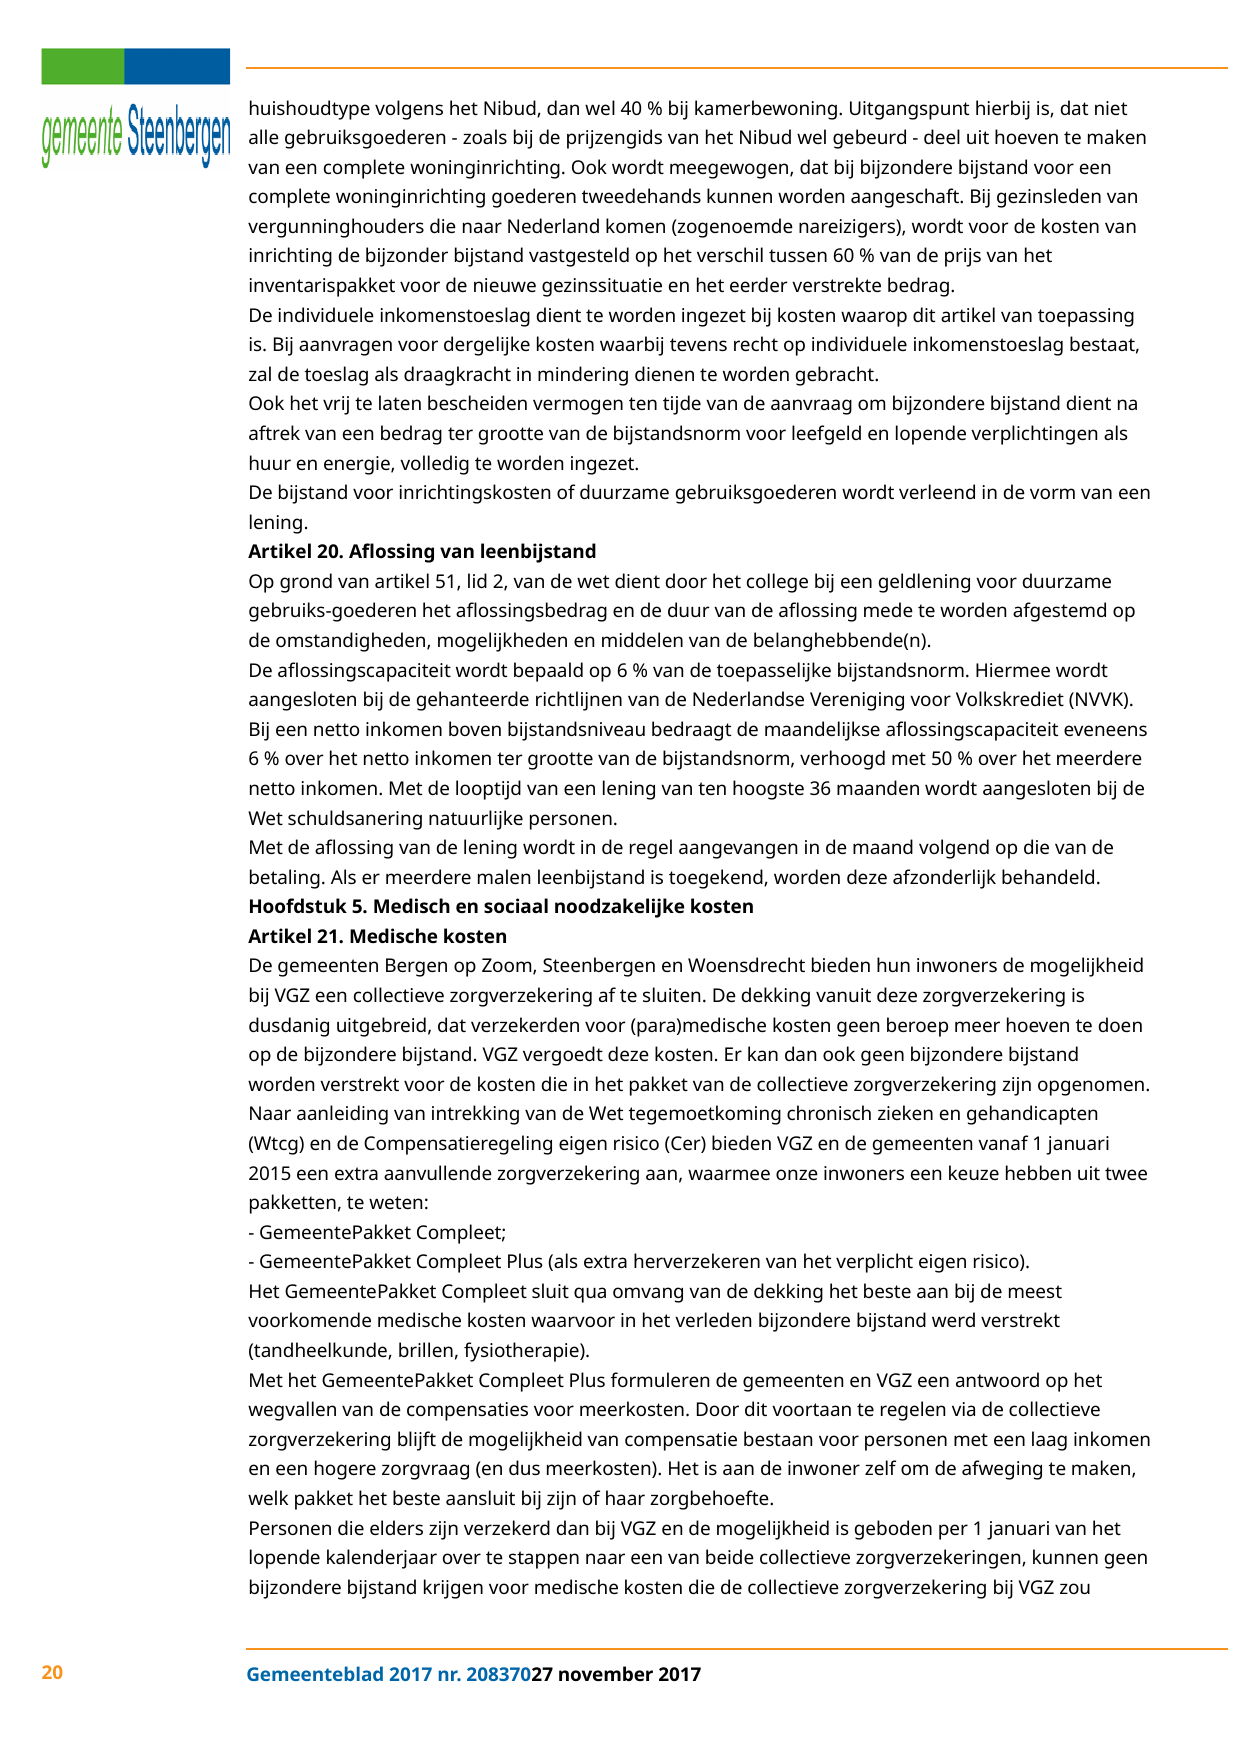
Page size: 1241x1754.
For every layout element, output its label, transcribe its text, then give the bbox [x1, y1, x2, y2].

text - GemeentePakket Compleet Plus (als extra herverzekeren van het verplicht eigen risico). [248, 1248, 1152, 1274]
text Met de aflossing van de lening wordt in de regel aangevangen in de maand volgend op die van de betaling. Als er meerdere malen leenbijstand is toegekend, worden deze afzonderlijk behandeld. [248, 834, 1152, 890]
text Het GemeentePakket Compleet sluit qua omvang van de dekking het beste aan bij de meest voorkomende medische kosten waarvoor in het verleden bijzondere bijstand werd verstrekt (tandheelkunde, brillen, fysiotherapie). [248, 1278, 1152, 1363]
text De aflossingscapaciteit wordt bepaald op 6 % van de toepasselijke bijstandsnorm. Hiermee wordt aangesloten bij de gehanteerde richtlijnen van de Nederlandse Vereniging voor Volkskrediet (NVVK). [248, 657, 1152, 712]
text Ook het vrij te laten bescheiden vermogen ten tijde van de aanvraag om bijzondere bijstand dient na aftrek van een bedrag ter grootte van de bijstandsnorm voor leefgeld en lopende verplichtingen als huur en energie, volledig te worden ingezet. [248, 391, 1152, 476]
text Naar aanleiding van intrekking van de Wet tegemoetkoming chronisch zieken en gehandicapten (Wtcg) en de Compensatieregeling eigen risico (Cer) bieden VGZ en de gemeenten vanaf 1 januari 2015 een extra aanvullende zorgverzekering aan, waarmee onze inwoners een keuze hebben uit twee pakketten, te weten: [248, 1101, 1152, 1215]
text Artikel 20. Aflossing van leenbijstand [248, 538, 1152, 564]
text Personen die elders zijn verzekerd dan bij VGZ en de mogelijkheid is geboden per 1 januari van het lopende kalenderjaar over te stappen naar een van beide collectieve zorgverzekeringen, kunnen geen bijzondere bijstand krijgen voor medische kosten die de collectieve zorgverzekering bij VGZ zou [248, 1515, 1152, 1600]
text Op grond van artikel 51, lid 2, van de wet dient door het college bij een geldlening voor duurzame gebruiks-goederen het aflossingsbedrag en de duur van de aflossing mede te worden afgestemd op de omstandigheden, mogelijkheden en middelen van de belanghebbende(n). [248, 568, 1152, 653]
text huishoudtype volgens het Nibud, dan wel 40 % bij kamerbewoning. Uitgangspunt hierbij is, dat niet alle gebruiksgoederen - zoals bij de prijzengids van het Nibud wel gebeurd - deel uit hoeven te maken van een complete woninginrichting. Ook wordt meegewogen, dat bij bijzondere bijstand voor een complete woninginrichting goederen tweedehands kunnen worden aangeschaft. Bij gezinsleden van vergunninghouders die naar Nederland komen (zogenoemde nareizigers), wordt voor de kosten van inrichting de bijzonder bijstand vastgesteld op het verschil tussen 60 % van de prijs van het inventarispakket voor de nieuwe gezinssituatie en het eerder verstrekte bedrag. [248, 95, 1152, 298]
text - GemeentePakket Compleet; [248, 1219, 1152, 1245]
text De bijstand voor inrichtingskosten of duurzame gebruiksgoederen wordt verleend in de vorm van een lening. [248, 479, 1152, 535]
text Bij een netto inkomen boven bijstandsniveau bedraagt de maandelijkse aflossingscapaciteit eveneens 6 % over het netto inkomen ter grootte van de bijstandsnorm, verhoogd met 50 % over het meerdere netto inkomen. Met de looptijd van een lening van ten hoogste 36 maanden wordt aangesloten bij de Wet schuldsanering natuurlijke personen. [248, 716, 1152, 831]
text Met het GemeentePakket Compleet Plus formuleren de gemeenten en VGZ een antwoord op het wegvallen van de compensaties voor meerkosten. Door dit voortaan te regelen via de collectieve zorgverzekering blijft de mogelijkheid van compensatie bestaan voor personen met een laag inkomen en een hogere zorgvraag (en dus meerkosten). Het is aan de inwoner zelf om de afweging te maken, welk pakket het beste aansluit bij zijn of haar zorgbehoefte. [248, 1367, 1152, 1511]
text Hoofdstuk 5. Medisch en sociaal noodzakelijke kosten [248, 893, 1152, 919]
text De individuele inkomenstoeslag dient te worden ingezet bij kosten waarop dit artikel van toepassing is. Bij aanvragen voor dergelijke kosten waarbij tevens recht op individuele inkomenstoeslag bestaat, zal de toeslag als draagkracht in mindering dienen te worden gebracht. [248, 302, 1152, 387]
picture [41, 47, 231, 172]
text De gemeenten Bergen op Zoom, Steenbergen en Woensdrecht bieden hun inwoners de mogelijkheid bij VGZ een collectieve zorgverzekering af te sluiten. De dekking vanuit deze zorgverzekering is dusdanig uitgebreid, dat verzekerden voor (para)medische kosten geen beroep meer hoeven te doen op de bijzondere bijstand. VGZ vergoedt deze kosten. Er kan dan ook geen bijzondere bijstand worden verstrekt voor de kosten die in het pakket van de collectieve zorgverzekering zijn opgenomen. [248, 953, 1152, 1097]
text Artikel 21. Medische kosten [248, 923, 1152, 949]
